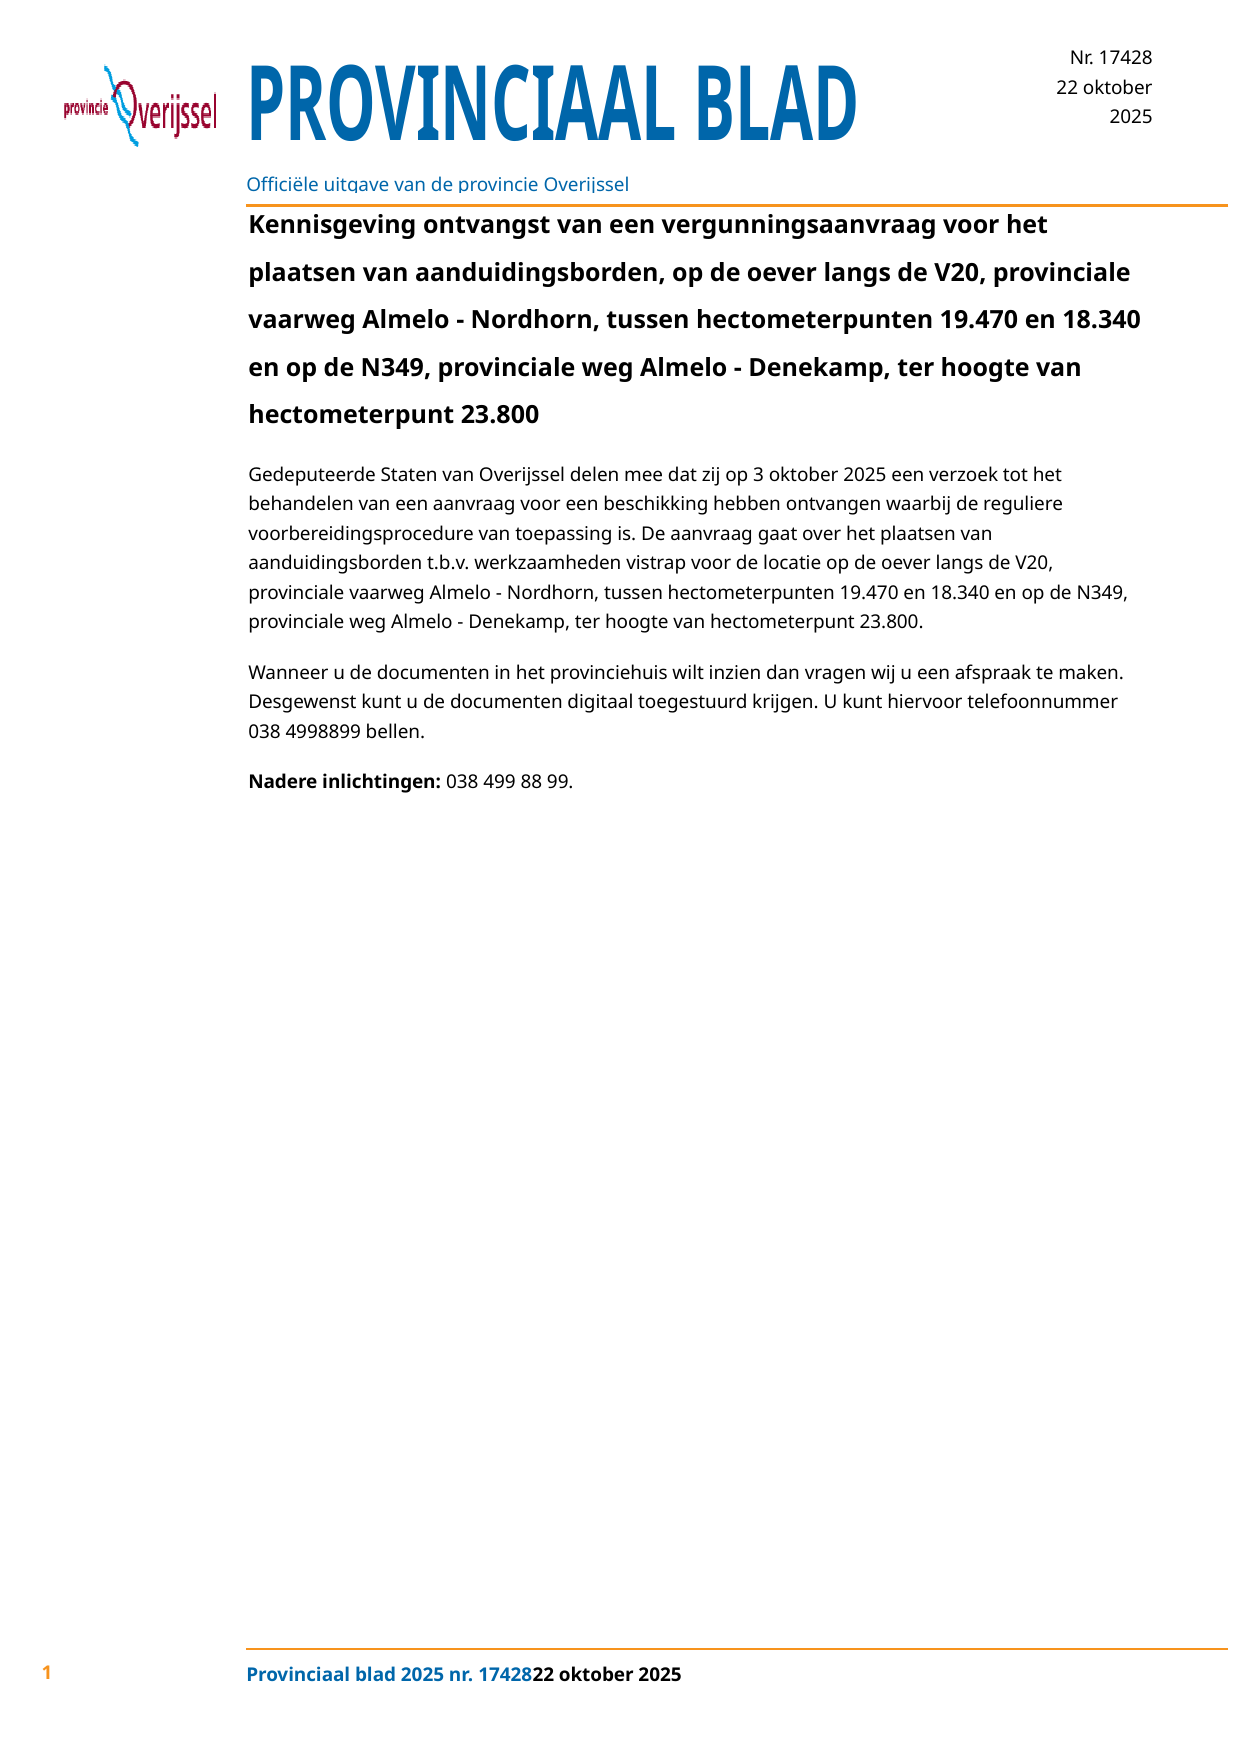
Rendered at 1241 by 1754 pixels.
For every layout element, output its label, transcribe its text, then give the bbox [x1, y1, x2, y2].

text Kennisgeving ontvangst van een vergunningsaanvraag voor het plaatsen van aanduidingsborden, op de oever langs de V20, provinciale vaarweg Almelo - Nordhorn, tussen hectometerpunten 19.470 en 18.340 en op de N349, provinciale weg Almelo - Denekamp, ter hoogte van hectometerpunt 23.800 [248, 207, 1152, 431]
text Nadere inlichtingen: 038 499 88 99. [248, 769, 1152, 794]
text Wanneer u de documenten in het provinciehuis wilt inzien dan vragen wij u een afspraak te maken. Desgewenst kunt u de documenten digitaal toegestuurd krijgen. U kunt hiervoor telefoonnummer 038 4998899 bellen. [248, 659, 1152, 744]
text Gedeputeerde Staten van Overijssel delen mee dat zij op 3 oktober 2025 een verzoek tot het behandelen van een aanvraag voor een beschikking hebben ontvangen waarbij de reguliere voorbereidingsprocedure van toepassing is. De aanvraag gaat over het plaatsen van aanduidingsborden t.b.v. werkzaamheden vistrap voor de locatie op de oever langs de V20, provinciale vaarweg Almelo - Nordhorn, tussen hectometerpunten 19.470 en 18.340 en op de N349, provinciale weg Almelo - Denekamp, ter hoogte van hectometerpunt 23.800. [248, 461, 1152, 634]
picture [41, 47, 231, 172]
